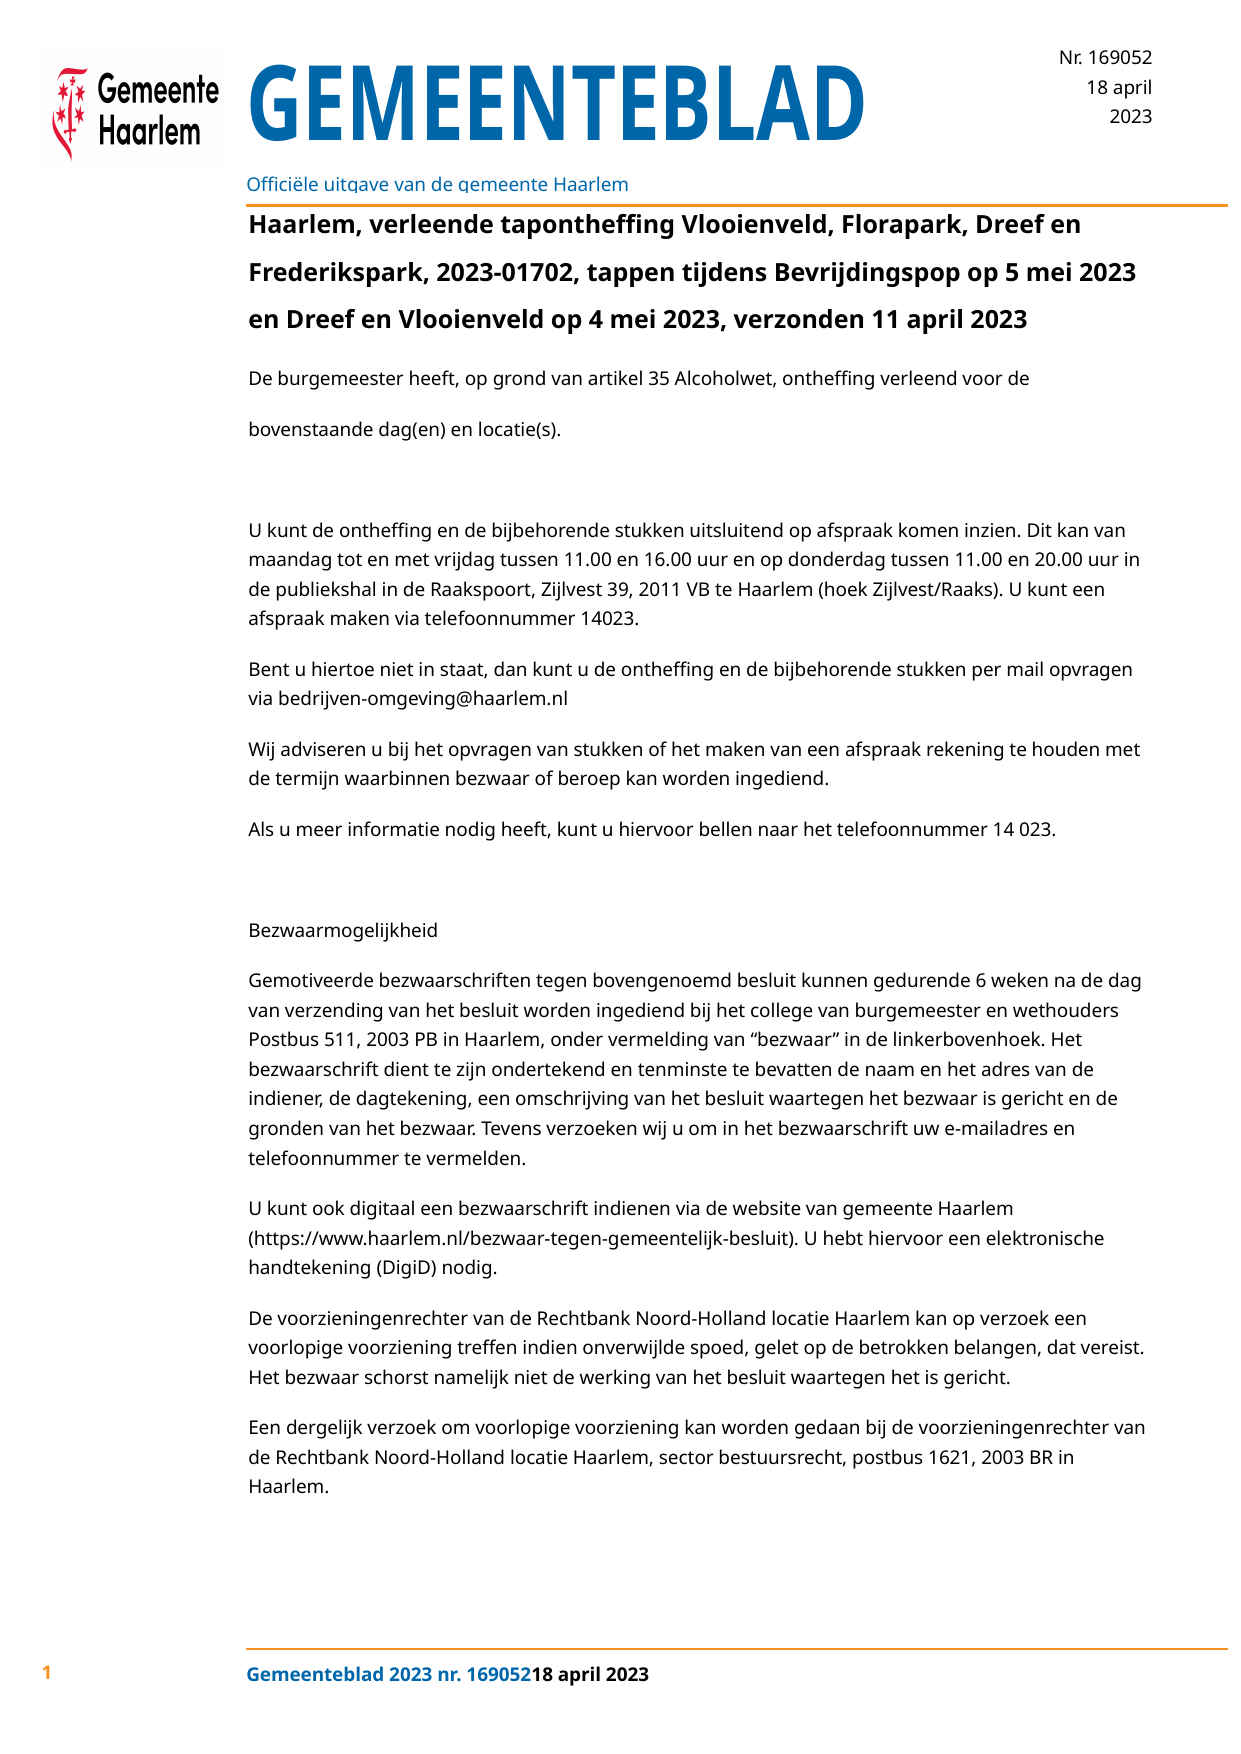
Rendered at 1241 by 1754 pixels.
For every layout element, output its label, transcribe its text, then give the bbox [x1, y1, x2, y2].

text U kunt de ontheffing en de bijbehorende stukken uitsluitend op afspraak komen inzien. Dit kan van maandag tot en met vrijdag tussen 11.00 en 16.00 uur en op donderdag tussen 11.00 en 20.00 uur in de publiekshal in de Raakspoort, Zijlvest 39, 2011 VB te Haarlem (hoek Zijlvest/Raaks). U kunt een afspraak maken via telefoonnummer 14023. [248, 517, 1152, 631]
text U kunt ook digitaal een bezwaarschrift indienen via de website van gemeente Haarlem (https://www.haarlem.nl/bezwaar-tegen-gemeentelijk-besluit). U hebt hiervoor een elektronische handtekening (DigiD) nodig. [248, 1195, 1152, 1280]
text De burgemeester heeft, op grond van artikel 35 Alcoholwet, ontheffing verleend voor de [248, 366, 1152, 391]
text Bent u hiertoe niet in staat, dan kunt u de ontheffing en de bijbehorende stukken per mail opvragen via bedrijven-omgeving@haarlem.nl [248, 656, 1152, 711]
text Bezwaarmogelijkheid [248, 917, 1152, 942]
text Gemotiveerde bezwaarschriften tegen bovengenoemd besluit kunnen gedurende 6 weken na de dag van verzending van het besluit worden ingediend bij het college van burgemeester en wethouders Postbus 511, 2003 PB in Haarlem, onder vermelding van “bezwaar” in de linkerbovenhoek. Het bezwaarschrift dient te zijn ondertekend en tenminste te bevatten de naam en het adres van de indiener, de dagtekening, een omschrijving van het besluit waartegen het bezwaar is gericht en de gronden van het bezwaar. Tevens verzoeken wij u om in het bezwaarschrift uw e-mailadres en telefoonnummer te vermelden. [248, 967, 1152, 1170]
text Wij adviseren u bij het opvragen van stukken of het maken van een afspraak rekening te houden met de termijn waarbinnen bezwaar of beroep kan worden ingediend. [248, 736, 1152, 791]
text Als u meer informatie nodig heeft, kunt u hiervoor bellen naar het telefoonnummer 14 023. [248, 816, 1152, 842]
text Een dergelijk verzoek om voorlopige voorziening kan worden gedaan bij de voorzieningenrechter van de Rechtbank Noord-Holland locatie Haarlem, sector bestuursrecht, postbus 1621, 2003 BR in Haarlem. [248, 1414, 1152, 1499]
picture [41, 47, 231, 172]
text bovenstaande dag(en) en locatie(s). [248, 416, 1152, 442]
text Haarlem, verleende tapontheffing Vlooienveld, Florapark, Dreef en Frederikspark, 2023-01702, tappen tijdens Bevrijdingspop op 5 mei 2023 en Dreef en Vlooienveld op 4 mei 2023, verzonden 11 april 2023 [248, 207, 1152, 336]
text De voorzieningenrechter van de Rechtbank Noord-Holland locatie Haarlem kan op verzoek een voorlopige voorziening treffen indien onverwijlde spoed, gelet op de betrokken belangen, dat vereist. Het bezwaar schorst namelijk niet de werking van het besluit waartegen het is gericht. [248, 1305, 1152, 1389]
